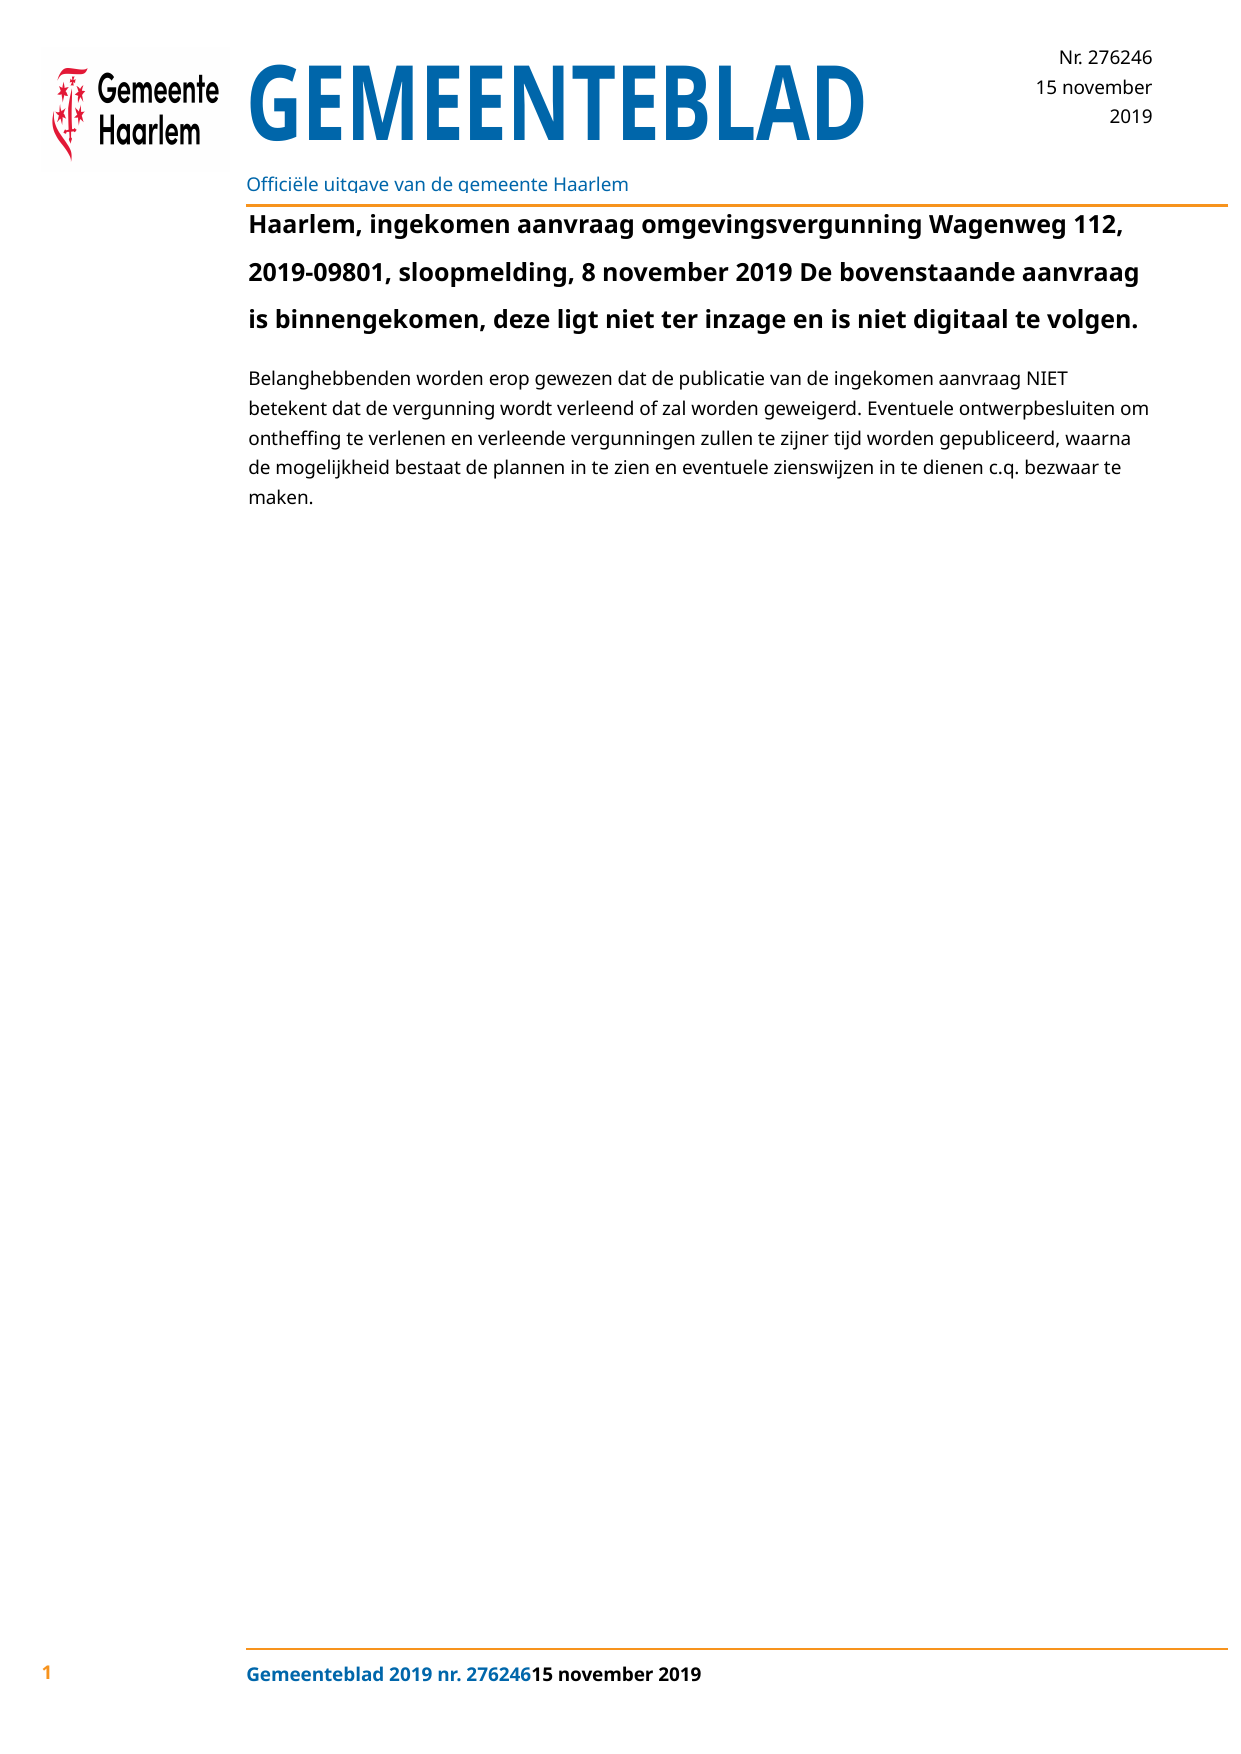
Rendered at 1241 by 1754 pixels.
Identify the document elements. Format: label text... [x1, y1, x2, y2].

text Haarlem, ingekomen aanvraag omgevingsvergunning Wagenweg 112, 2019-09801, sloopmelding, 8 november 2019 De bovenstaande aanvraag is binnengekomen, deze ligt niet ter inzage en is niet digitaal te volgen. [248, 207, 1152, 336]
picture [41, 47, 231, 172]
text Belanghebbenden worden erop gewezen dat de publicatie van de ingekomen aanvraag NIET betekent dat de vergunning wordt verleend of zal worden geweigerd. Eventuele ontwerpbesluiten om ontheffing te verlenen en verleende vergunningen zullen te zijner tijd worden gepubliceerd, waarna de mogelijkheid bestaat de plannen in te zien en eventuele zienswijzen in te dienen c.q. bezwaar te maken. [248, 366, 1152, 509]
